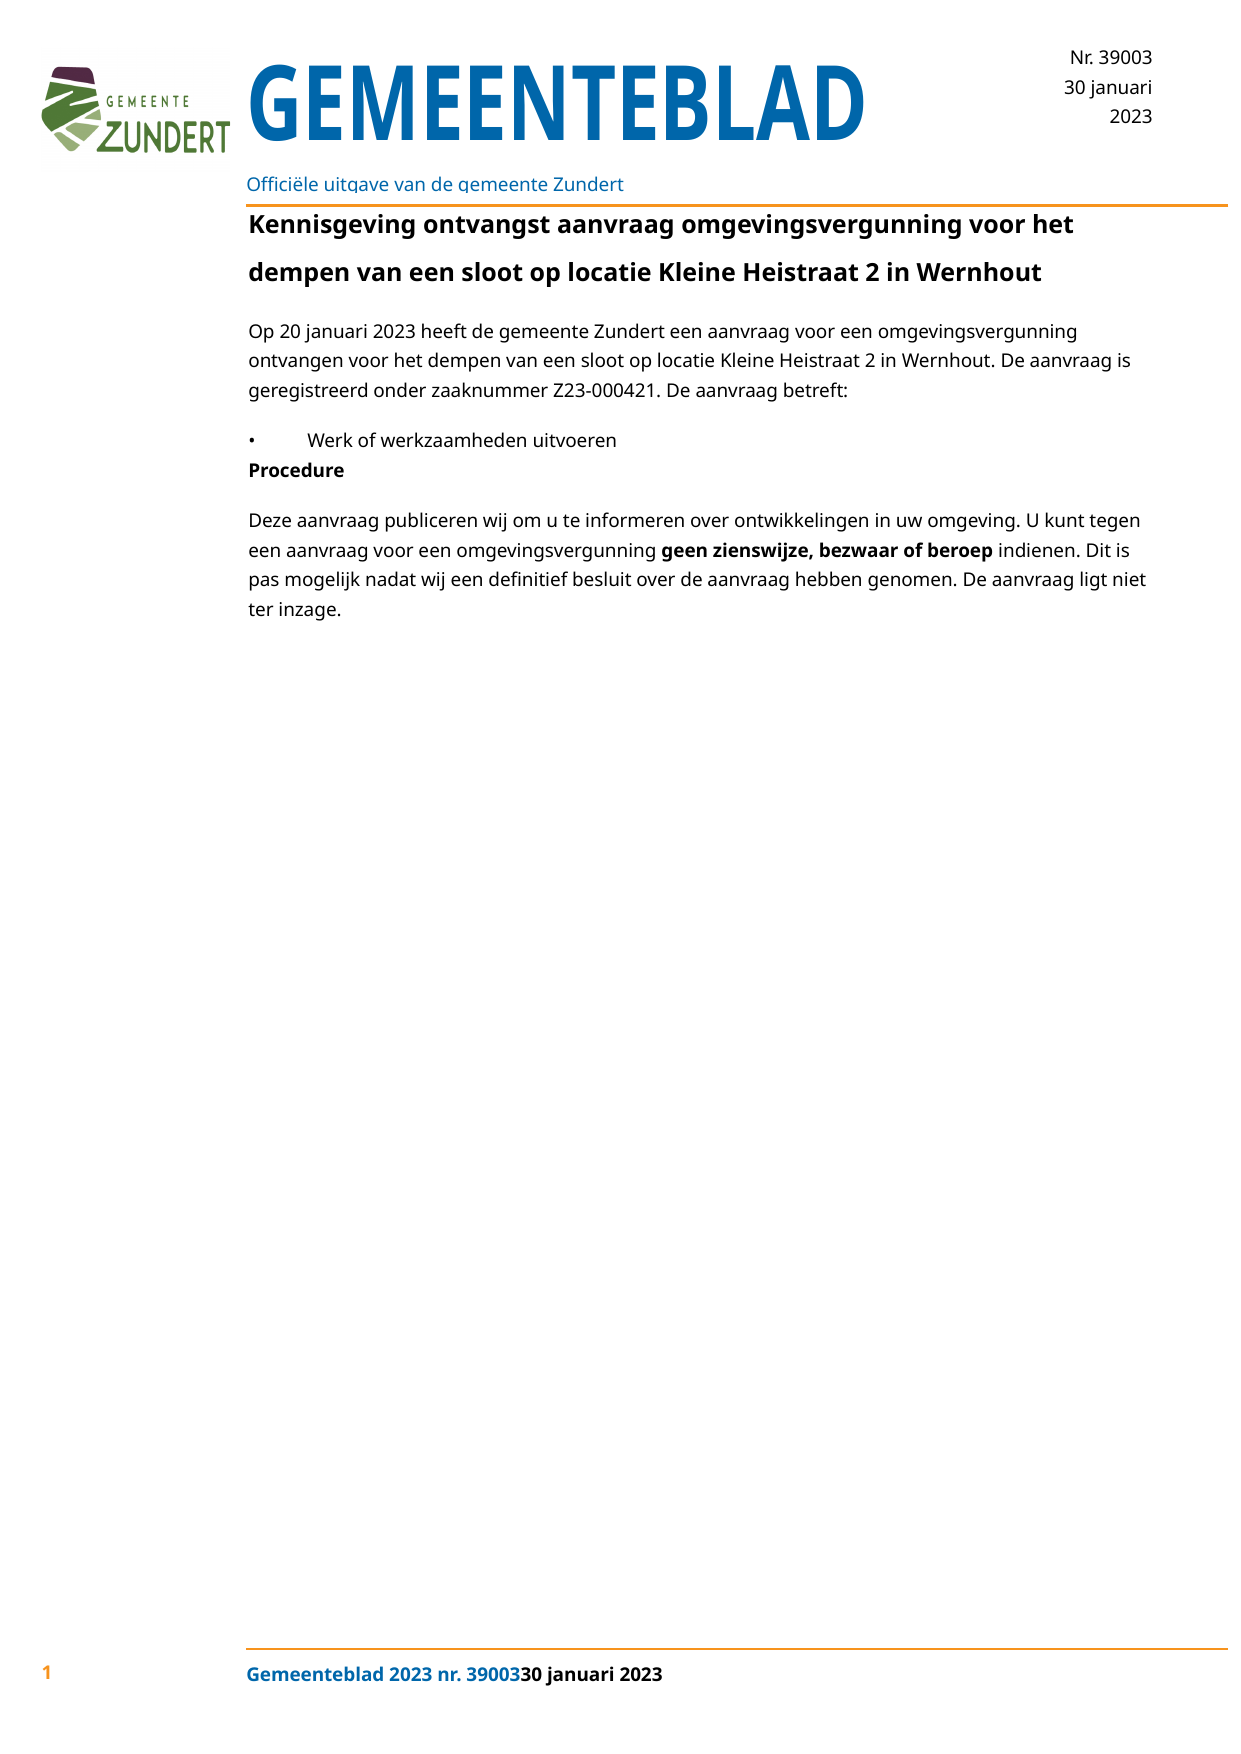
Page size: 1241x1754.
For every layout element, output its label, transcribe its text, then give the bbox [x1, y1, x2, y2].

text Deze aanvraag publiceren wij om u te informeren over ontwikkelingen in uw omgeving. U kunt tegen een aanvraag voor een omgevingsvergunning geen zienswijze, bezwaar of beroep indienen. Dit is pas mogelijk nadat wij een definitief besluit over de aanvraag hebben genomen. De aanvraag ligt niet ter inzage. [248, 507, 1152, 622]
text Kennisgeving ontvangst aanvraag omgevingsvergunning voor het dempen van een sloot op locatie Kleine Heistraat 2 in Wernhout [248, 207, 1152, 288]
list Werk of werkzaamheden uitvoeren [248, 427, 1152, 453]
picture [41, 47, 231, 172]
text Procedure [248, 457, 1152, 483]
text Op 20 januari 2023 heeft de gemeente Zundert een aanvraag voor een omgevingsvergunning ontvangen voor het dempen van een sloot op locatie Kleine Heistraat 2 in Wernhout. De aanvraag is geregistreerd onder zaaknummer Z23-000421. De aanvraag betreft: [248, 318, 1152, 403]
